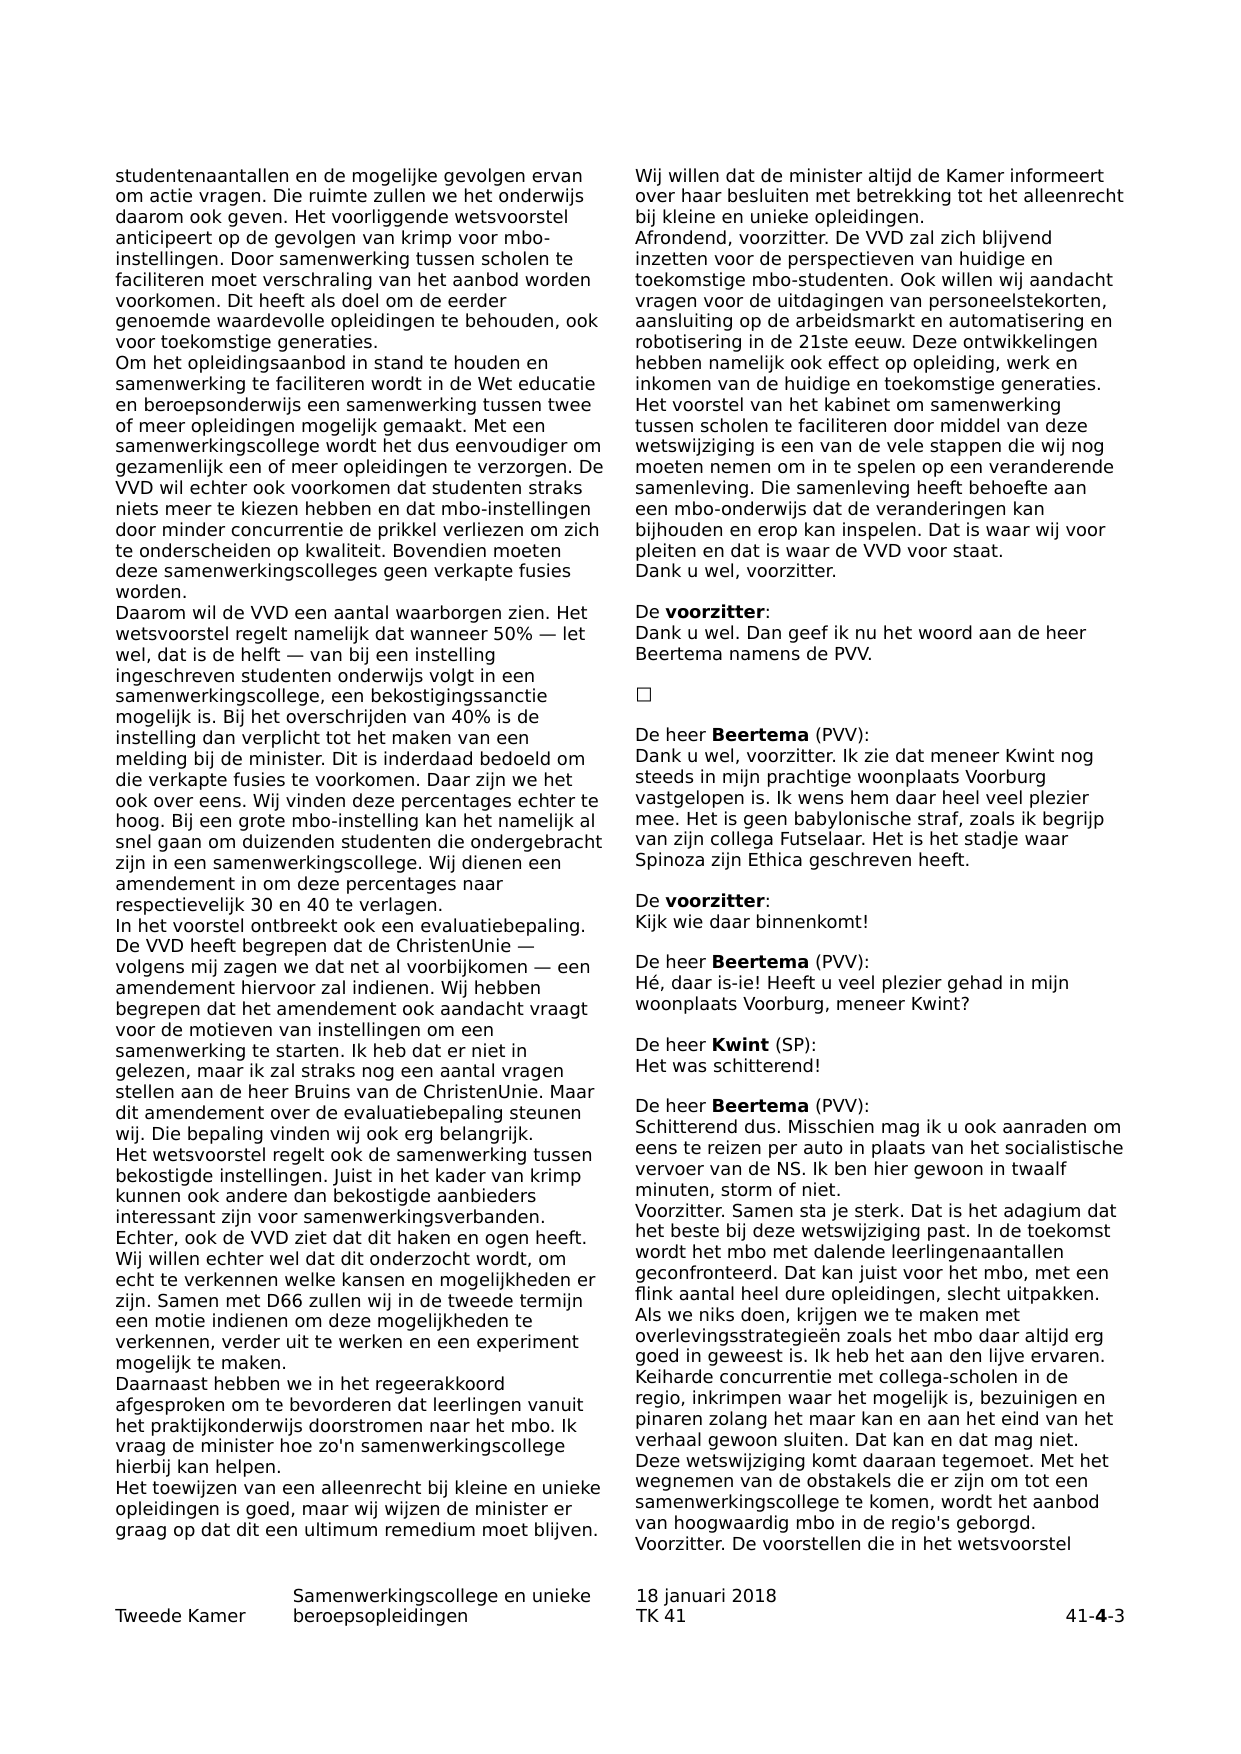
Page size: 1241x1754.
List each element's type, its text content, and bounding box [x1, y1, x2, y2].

text Voorzitter. Samen sta je sterk. Dat is het adagium dat het beste bij deze wetswijziging past. In de toekomst wordt het mbo met dalende leerlingenaantallen geconfronteerd. Dat kan juist voor het mbo, met een flink aantal heel dure opleidingen, slecht uitpakken. Als we niks doen, krijgen we te maken met overlevingsstrategieën zoals het mbo daar altijd erg goed in geweest is. Ik heb het aan den lijve ervaren. Keiharde concurrentie met collega-scholen in de regio, inkrimpen waar het mogelijk is, bezuinigen en pinaren zolang het maar kan en aan het eind van het verhaal gewoon sluiten. Dat kan en dat mag niet. Deze wetswijziging komt daaraan tegemoet. Met het wegnemen van de obstakels die er zijn om tot een samenwerkingscollege te komen, wordt het aanbod van hoogwaardig mbo in de regio's geborgd. [635, 1200, 1125, 1534]
text De voorzitter: [635, 602, 1125, 623]
text Hé, daar is-ie! Heeft u veel plezier gehad in mijn woonplaats Voorburg, meneer Kwint? [635, 973, 1125, 1015]
text Dank u wel. Dan geef ik nu het woord aan de heer Beertema namens de PVV. [635, 623, 1125, 664]
text Het wetsvoorstel regelt ook de samenwerking tussen bekostigde instellingen. Juist in het kader van krimp kunnen ook andere dan bekostigde aanbieders interessant zijn voor samenwerkingsverbanden. Echter, ook de VVD ziet dat dit haken en ogen heeft. Wij willen echter wel dat dit onderzocht wordt, om echt te verkennen welke kansen en mogelijkheden er zijn. Samen met D66 zullen wij in de tweede termijn een motie indienen om deze mogelijkheden te verkennen, verder uit te werken en een experiment mogelijk te maken. [115, 1144, 605, 1374]
text De heer Beertema (PVV): [635, 952, 1125, 973]
text Om het opleidingsaanbod in stand te houden en samenwerking te faciliteren wordt in de Wet educatie en beroepsonderwijs een samenwerking tussen twee of meer opleidingen mogelijk gemaakt. Met een samenwerkingscollege wordt het dus eenvoudiger om gezamenlijk een of meer opleidingen te verzorgen. De VVD wil echter ook voorkomen dat studenten straks niets meer te kiezen hebben en dat mbo-instellingen door minder concurrentie de prikkel verliezen om zich te onderscheiden op kwaliteit. Bovendien moeten deze samenwerkingscolleges geen verkapte fusies worden. [115, 353, 605, 603]
text De voorzitter: [635, 891, 1125, 912]
text Schitterend dus. Misschien mag ik u ook aanraden om eens te reizen per auto in plaats van het socialistische vervoer van de NS. Ik ben hier gewoon in twaalf minuten, storm of niet. [635, 1117, 1125, 1200]
text De heer Beertema (PVV): [635, 1096, 1125, 1117]
text Daarom wil de VVD een aantal waarborgen zien. Het wetsvoorstel regelt namelijk dat wanneer 50% — let wel, dat is de helft — van bij een instelling ingeschreven studenten onderwijs volgt in een samenwerkingscollege, een bekostigingssanctie mogelijk is. Bij het overschrijden van 40% is de instelling dan verplicht tot het maken van een melding bij de minister. Dit is inderdaad bedoeld om die verkapte fusies te voorkomen. Daar zijn we het ook over eens. Wij vinden deze percentages echter te hoog. Bij een grote mbo-instelling kan het namelijk al snel gaan om duizenden studenten die ondergebracht zijn in een samenwerkingscollege. Wij dienen een amendement in om deze percentages naar respectievelijk 30 en 40 te verlagen. [115, 603, 605, 915]
text Dank u wel, voorzitter. [635, 561, 1125, 582]
text De heer Beertema (PVV): [635, 725, 1125, 746]
text studentenaantallen en de mogelijke gevolgen ervan om actie vragen. Die ruimte zullen we het onderwijs daarom ook geven. Het voorliggende wetsvoorstel anticipeert op de gevolgen van krimp voor mbo-instellingen. Door samenwerking tussen scholen te faciliteren moet verschraling van het aanbod worden voorkomen. Dit heeft als doel om de eerder genoemde waardevolle opleidingen te behouden, ook voor toekomstige generaties. [115, 165, 605, 353]
text De heer Kwint (SP): [635, 1035, 1125, 1056]
text Het toewijzen van een alleenrecht bij kleine en unieke opleidingen is goed, maar wij wijzen de minister er graag op dat dit een ultimum remedium moet blijven. [115, 1478, 605, 1540]
text Daarnaast hebben we in het regeerakkoord afgesproken om te bevorderen dat leerlingen vanuit het praktijkonderwijs doorstromen naar het mbo. Ik vraag de minister hoe zo'n samenwerkingscollege hierbij kan helpen. [115, 1374, 605, 1478]
text Voorzitter. De voorstellen die in het wetsvoorstel [635, 1534, 1125, 1554]
text Kijk wie daar binnenkomt! [635, 912, 1125, 932]
text In het voorstel ontbreekt ook een evaluatiebepaling. De VVD heeft begrepen dat de ChristenUnie — volgens mij zagen we dat net al voorbijkomen — een amendement hiervoor zal indienen. Wij hebben begrepen dat het amendement ook aandacht vraagt voor de motieven van instellingen om een samenwerking te starten. Ik heb dat er niet in gelezen, maar ik zal straks nog een aantal vragen stellen aan de heer Bruins van de ChristenUnie. Maar dit amendement over de evaluatiebepaling steunen wij. Die bepaling vinden wij ook erg belangrijk. [115, 915, 605, 1144]
text Afrondend, voorzitter. De VVD zal zich blijvend inzetten voor de perspectieven van huidige en toekomstige mbo-studenten. Ook willen wij aandacht vragen voor de uitdagingen van personeelstekorten, aansluiting op de arbeidsmarkt en automatisering en robotisering in de 21ste eeuw. Deze ontwikkelingen hebben namelijk ook effect op opleiding, werk en inkomen van de huidige en toekomstige generaties. Het voorstel van het kabinet om samenwerking tussen scholen te faciliteren door middel van deze wetswijziging is een van de vele stappen die wij nog moeten nemen om in te spelen op een veranderende samenleving. Die samenleving heeft behoefte aan een mbo-onderwijs dat de veranderingen kan bijhouden en erop kan inspelen. Dat is waar wij voor pleiten en dat is waar de VVD voor staat. [635, 228, 1125, 561]
text Wij willen dat de minister altijd de Kamer informeert over haar besluiten met betrekking tot het alleenrecht bij kleine en unieke opleidingen. [635, 165, 1125, 228]
text ⬜ [635, 684, 1125, 705]
text Het was schitterend! [635, 1056, 1125, 1076]
text Dank u wel, voorzitter. Ik zie dat meneer Kwint nog steeds in mijn prachtige woonplaats Voorburg vastgelopen is. Ik wens hem daar heel veel plezier mee. Het is geen babylonische straf, zoals ik begrijp van zijn collega Futselaar. Het is het stadje waar Spinoza zijn Ethica geschreven heeft. [635, 746, 1125, 871]
